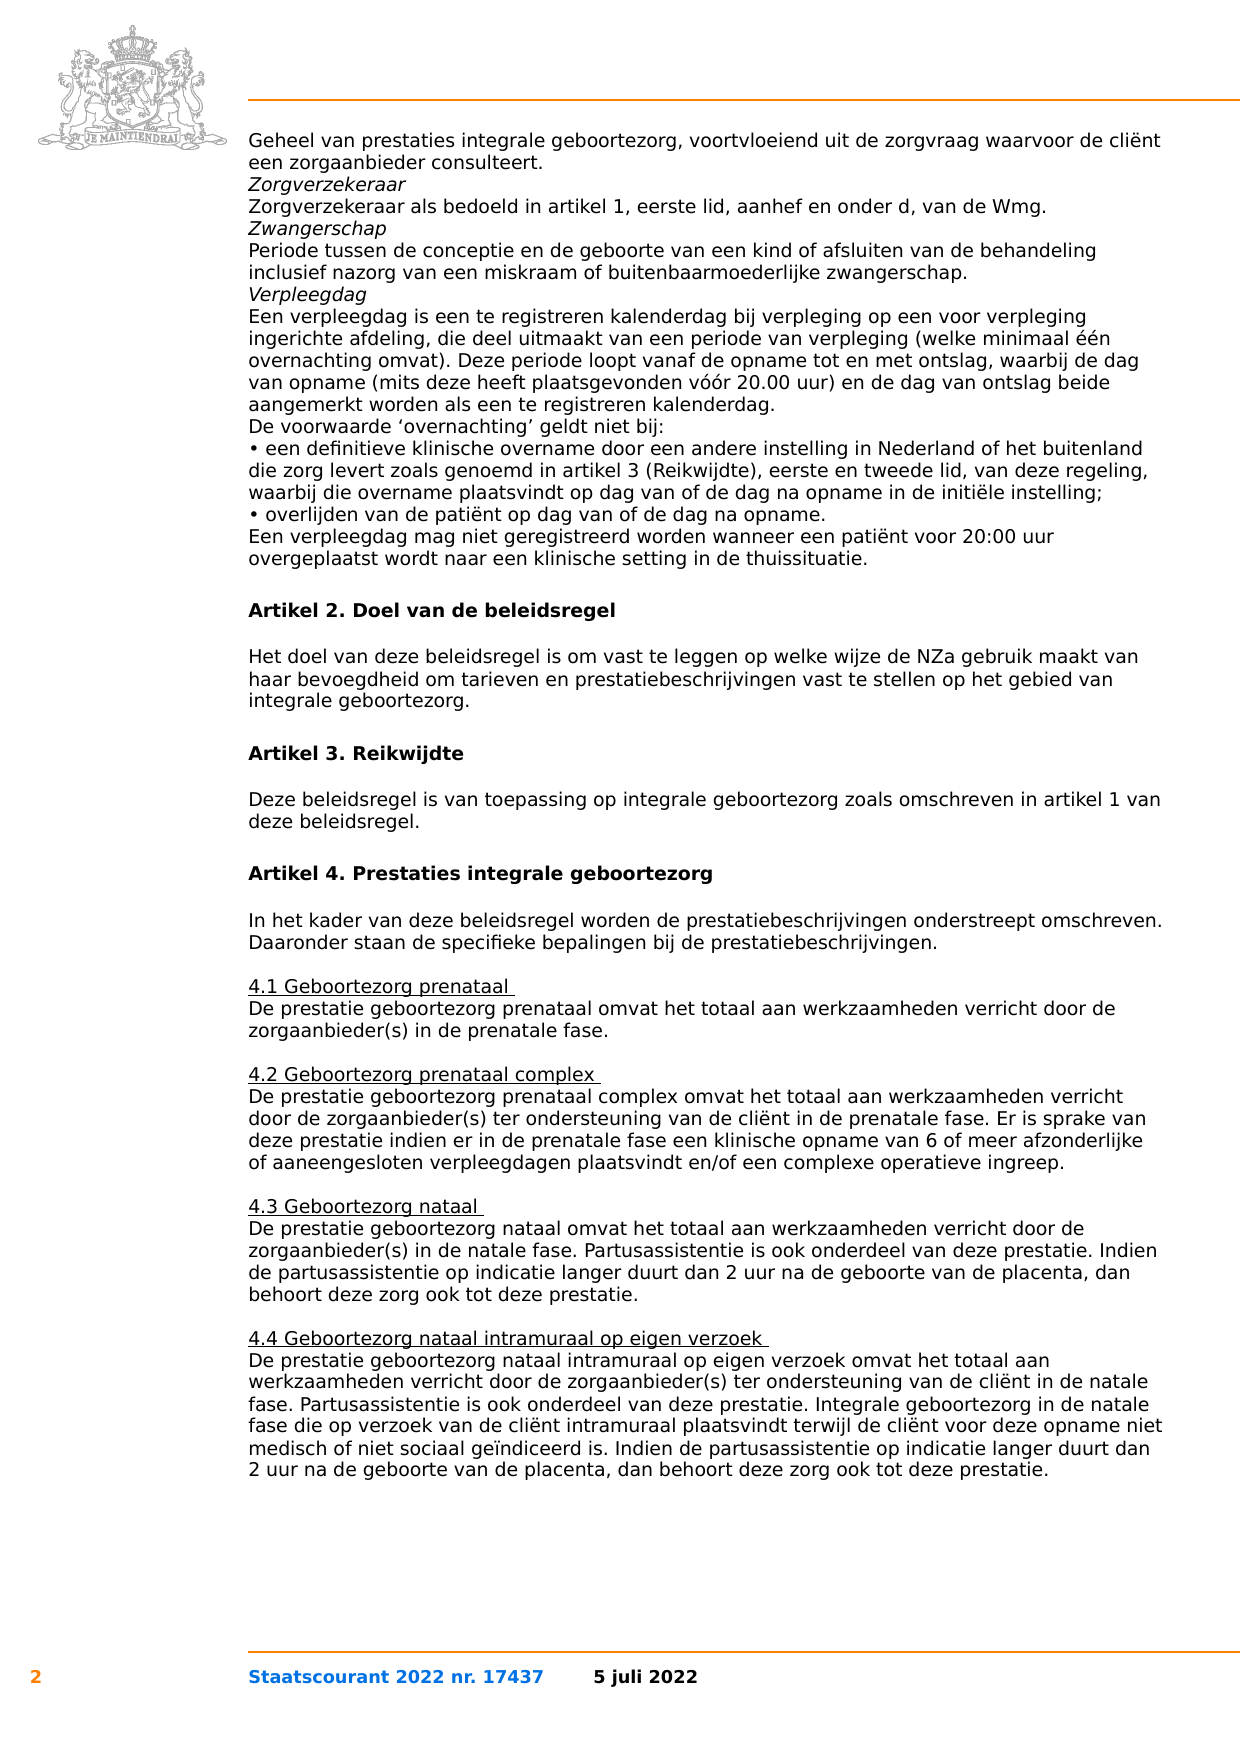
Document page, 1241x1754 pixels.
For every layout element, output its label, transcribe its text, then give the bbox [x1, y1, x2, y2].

text In het kader van deze beleidsregel worden de prestatiebeschrijvingen onderstreept omschreven. Daaronder staan de specifieke bepalingen bij de prestatiebeschrijvingen. [248, 910, 1163, 954]
text Periode tussen de conceptie en de geboorte van een kind of afsluiten van de behandeling inclusief nazorg van een miskraam of buitenbaarmoederlijke zwangerschap. [248, 240, 1163, 284]
subtitle 4.4 Geboortezorg nataal intramuraal op eigen verzoek [248, 1327, 1163, 1349]
text De voorwaarde ‘overnachting’ geldt niet bij: [248, 416, 1163, 438]
picture [38, 25, 227, 150]
text Zorgverzekeraar [248, 174, 1163, 196]
text Het doel van deze beleidsregel is om vast te leggen op welke wijze de NZa gebruik maakt van haar bevoegdheid om tarieven en prestatiebeschrijvingen vast te stellen op het gebied van integrale geboortezorg. [248, 646, 1163, 712]
text Zwangerschap [248, 218, 1163, 240]
text • een definitieve klinische overname door een andere instelling in Nederland of het buitenland die zorg levert zoals genoemd in artikel 3 (Reikwijdte), eerste en tweede lid, van deze regeling, waarbij die overname plaatsvindt op dag van of de dag na opname in de initiële instelling; [248, 438, 1163, 503]
text De prestatie geboortezorg nataal intramuraal op eigen verzoek omvat het totaal aan werkzaamheden verricht door de zorgaanbieder(s) ter ondersteuning van de cliënt in de natale fase. Partusassistentie is ook onderdeel van deze prestatie. Integrale geboortezorg in de natale fase die op verzoek van de cliënt intramuraal plaatsvindt terwijl de cliënt voor deze opname niet medisch of niet sociaal geïndiceerd is. Indien de partusassistentie op indicatie langer duurt dan 2 uur na de geboorte van de placenta, dan behoort deze zorg ook tot deze prestatie. [248, 1349, 1163, 1481]
text Deze beleidsregel is van toepassing op integrale geboortezorg zoals omschreven in artikel 1 van deze beleidsregel. [248, 789, 1163, 833]
text Een verpleegdag is een te registreren kalenderdag bij verpleging op een voor verpleging ingerichte afdeling, die deel uitmaakt van een periode van verpleging (welke minimaal één overnachting omvat). Deze periode loopt vanaf de opname tot en met ontslag, waarbij de dag van opname (mits deze heeft plaatsgevonden vóór 20.00 uur) en de dag van ontslag beide aangemerkt worden als een te registreren kalenderdag. [248, 306, 1163, 416]
subtitle 4.2 Geboortezorg prenataal complex [248, 1064, 1163, 1086]
text Verpleegdag [248, 284, 1163, 306]
text • overlijden van de patiënt op dag van of de dag na opname. [248, 503, 1163, 526]
text De prestatie geboortezorg prenataal omvat het totaal aan werkzaamheden verricht door de zorgaanbieder(s) in de prenatale fase. [248, 998, 1163, 1042]
text Geheel van prestaties integrale geboortezorg, voortvloeiend uit de zorgvraag waarvoor de cliënt een zorgaanbieder consulteert. [248, 130, 1163, 174]
text De prestatie geboortezorg prenataal complex omvat het totaal aan werkzaamheden verricht door de zorgaanbieder(s) ter ondersteuning van de cliënt in de prenatale fase. Er is sprake van deze prestatie indien er in de prenatale fase een klinische opname van 6 of meer afzonderlijke of aaneengesloten verpleegdagen plaatsvindt en/of een complexe operatieve ingreep. [248, 1086, 1163, 1174]
text Zorgverzekeraar als bedoeld in artikel 1, eerste lid, aanhef en onder d, van de Wmg. [248, 196, 1163, 218]
text De prestatie geboortezorg nataal omvat het totaal aan werkzaamheden verricht door de zorgaanbieder(s) in de natale fase. Partusassistentie is ook onderdeel van deze prestatie. Indien de partusassistentie op indicatie langer duurt dan 2 uur na de geboorte van de placenta, dan behoort deze zorg ook tot deze prestatie. [248, 1218, 1163, 1306]
subtitle 4.3 Geboortezorg nataal [248, 1196, 1163, 1218]
subtitle Artikel 3. Reikwijdte [248, 742, 1163, 764]
text Een verpleegdag mag niet geregistreerd worden wanneer een patiënt voor 20:00 uur overgeplaatst wordt naar een klinische setting in de thuissituatie. [248, 526, 1163, 569]
subtitle Artikel 2. Doel van de beleidsregel [248, 599, 1163, 621]
subtitle 4.1 Geboortezorg prenataal [248, 976, 1163, 998]
subtitle Artikel 4. Prestaties integrale geboortezorg [248, 863, 1163, 885]
